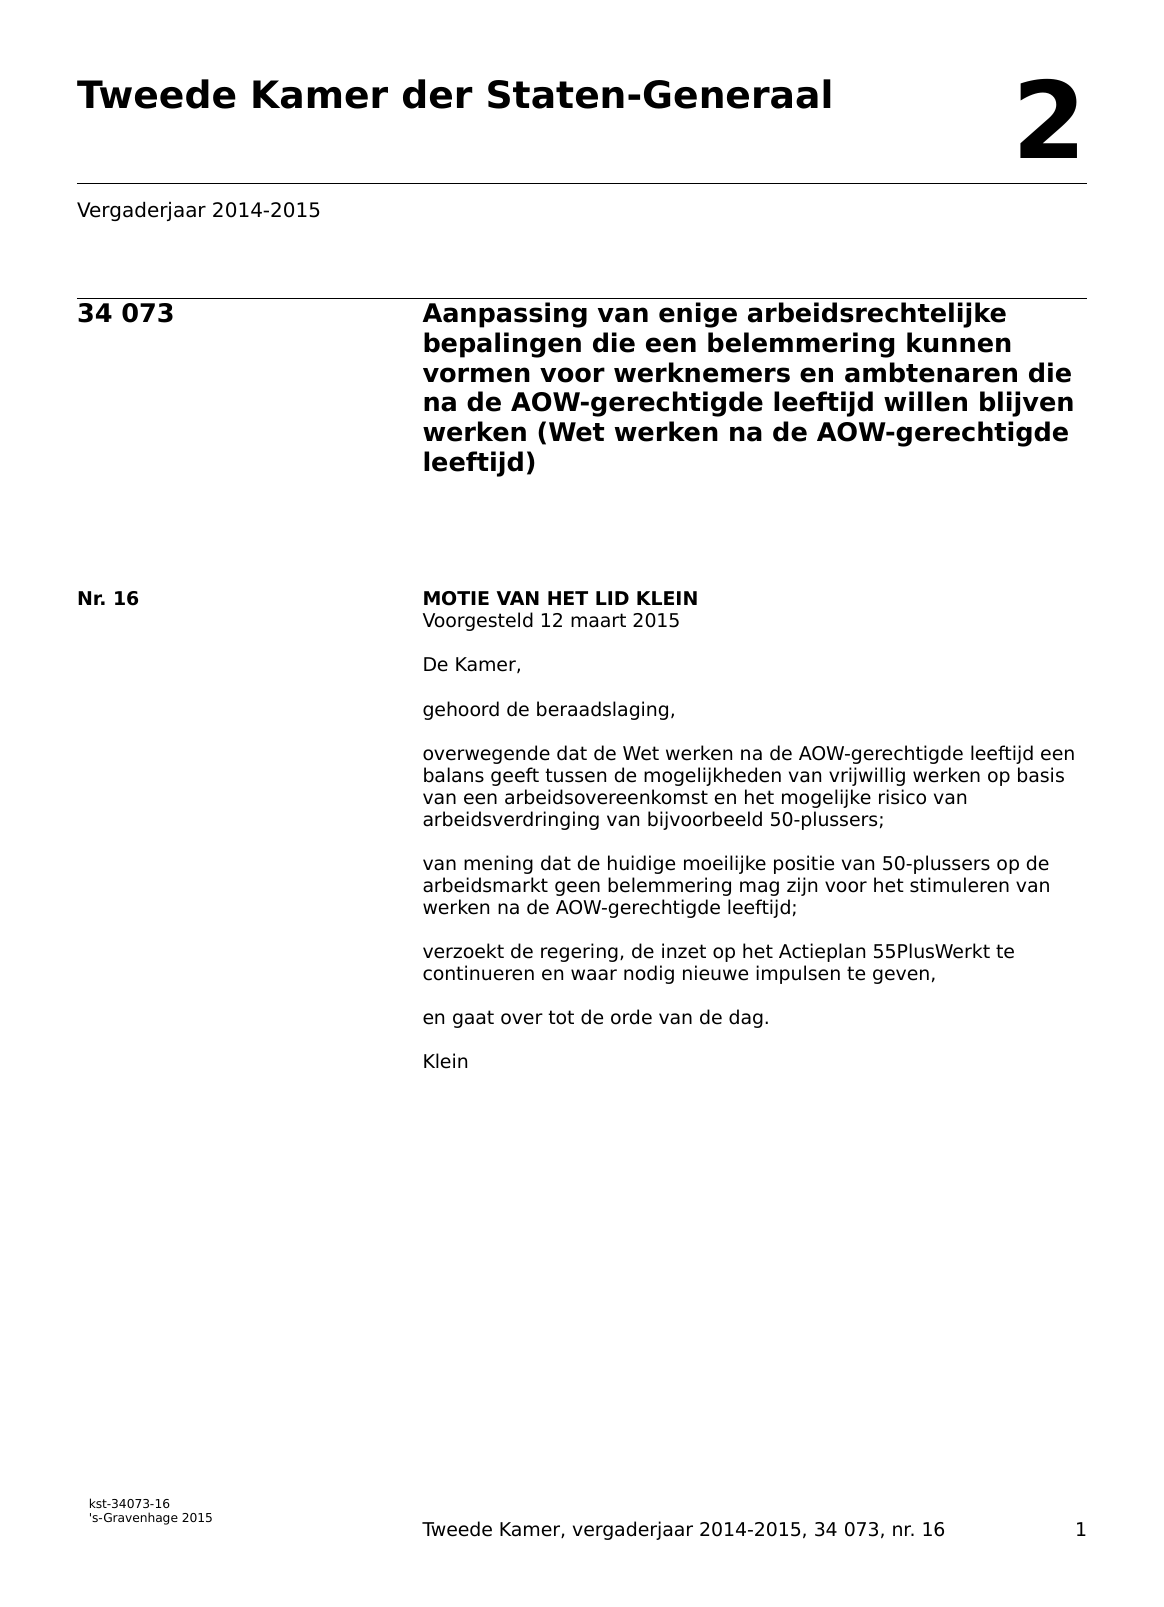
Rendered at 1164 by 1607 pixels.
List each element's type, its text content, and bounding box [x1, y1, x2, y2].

text kst-34073-16 [88, 1497, 323, 1511]
table_header Tweede Kamer der Staten-Generaal [77, 59, 886, 183]
table_cell Vergaderjaar 2014-2015 [77, 184, 1087, 298]
table_header 2 [886, 59, 1087, 183]
text van mening dat de huidige moeilijke positie van 50-plussers op de arbeidsmarkt geen belemmering mag zijn voor het stimuleren van werken na de AOW-gerechtigde leeftijd; [422, 853, 1087, 919]
text gehoord de beraadslaging, [422, 698, 1087, 720]
text Klein [422, 1051, 1087, 1073]
text Voorgesteld 12 maart 2015 [422, 610, 1087, 632]
text De Kamer, [422, 654, 1087, 676]
subtitle Nr. 16 MOTIE VAN HET LID KLEIN [77, 588, 1087, 610]
subtitle 34 073 Aanpassing van enige arbeidsrechtelijke bepalingen die een belemmering kunnen vormen voor werknemers en ambtenaren die na de AOW-gerechtigde leeftijd willen blijven werken (Wet werken na de AOW-gerechtigde leeftijd) [77, 299, 1087, 477]
text en gaat over tot de orde van de dag. [422, 1007, 1087, 1029]
text overwegende dat de Wet werken na de AOW-gerechtigde leeftijd een balans geeft tussen de mogelijkheden van vrijwillig werken op basis van een arbeidsovereenkomst en het mogelijke risico van arbeidsverdringing van bijvoorbeeld 50-plussers; [422, 743, 1087, 831]
text verzoekt de regering, de inzet op het Actieplan 55PlusWerkt te continueren en waar nodig nieuwe impulsen te geven, [422, 941, 1087, 985]
text 's-Gravenhage 2015 [88, 1511, 323, 1525]
